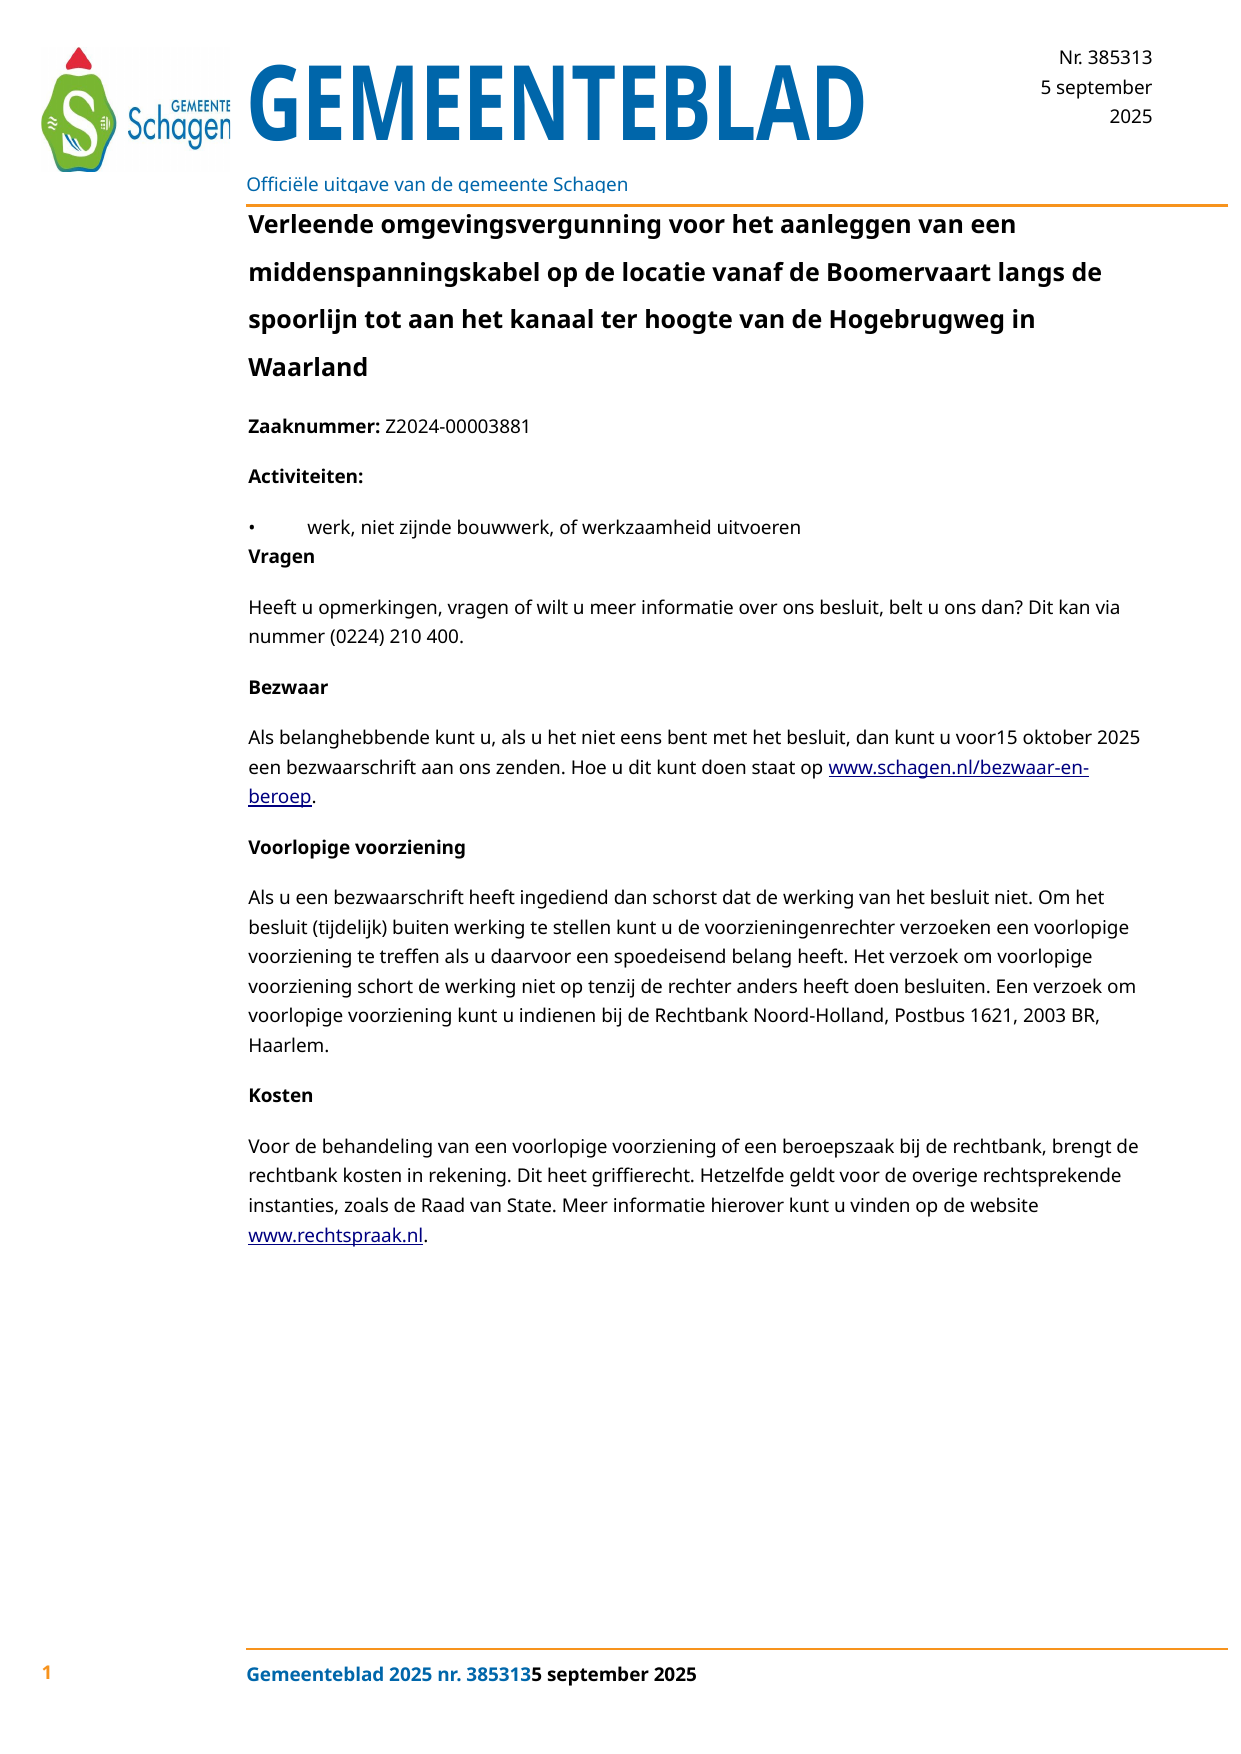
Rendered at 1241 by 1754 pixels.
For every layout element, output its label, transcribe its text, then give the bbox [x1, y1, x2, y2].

text Als belanghebbende kunt u, als u het niet eens bent met het besluit, dan kunt u voor15 oktober 2025 een bezwaarschrift aan ons zenden. Hoe u dit kunt doen staat op www.schagen.nl/bezwaar-en-beroep. [248, 724, 1152, 809]
list werk, niet zijnde bouwwerk, of werkzaamheid uitvoeren [248, 514, 1152, 540]
text Voorlopige voorziening [248, 834, 1152, 860]
text Vragen [248, 543, 1152, 569]
text Bezwaar [248, 674, 1152, 700]
picture [41, 47, 231, 172]
text Heeft u opmerkingen, vragen of wilt u meer informatie over ons besluit, belt u ons dan? Dit kan via nummer (0224) 210 400. [248, 594, 1152, 649]
text Kosten [248, 1083, 1152, 1108]
text Zaaknummer: Z2024-00003881 [248, 413, 1152, 439]
text Voor de behandeling van een voorlopige voorziening of een beroepszaak bij de rechtbank, brengt de rechtbank kosten in rekening. Dit heet griffierecht. Hetzelfde geldt voor de overige rechtsprekende instanties, zoals de Raad van State. Meer informatie hierover kunt u vinden op de website www.rechtspraak.nl. [248, 1133, 1152, 1248]
text Als u een bezwaarschrift heeft ingediend dan schorst dat de werking van het besluit niet. Om het besluit (tijdelijk) buiten werking te stellen kunt u de voorzieningenrechter verzoeken een voorlopige voorziening te treffen als u daarvoor een spoedeisend belang heeft. Het verzoek om voorlopige voorziening schort de werking niet op tenzij de rechter anders heeft doen besluiten. Een verzoek om voorlopige voorziening kunt u indienen bij de Rechtbank Noord-Holland, Postbus 1621, 2003 BR, Haarlem. [248, 884, 1152, 1058]
text Activiteiten: [248, 463, 1152, 489]
text Verleende omgevingsvergunning voor het aanleggen van een middenspanningskabel op de locatie vanaf de Boomervaart langs de spoorlijn tot aan het kanaal ter hoogte van de Hogebrugweg in Waarland [248, 207, 1152, 384]
